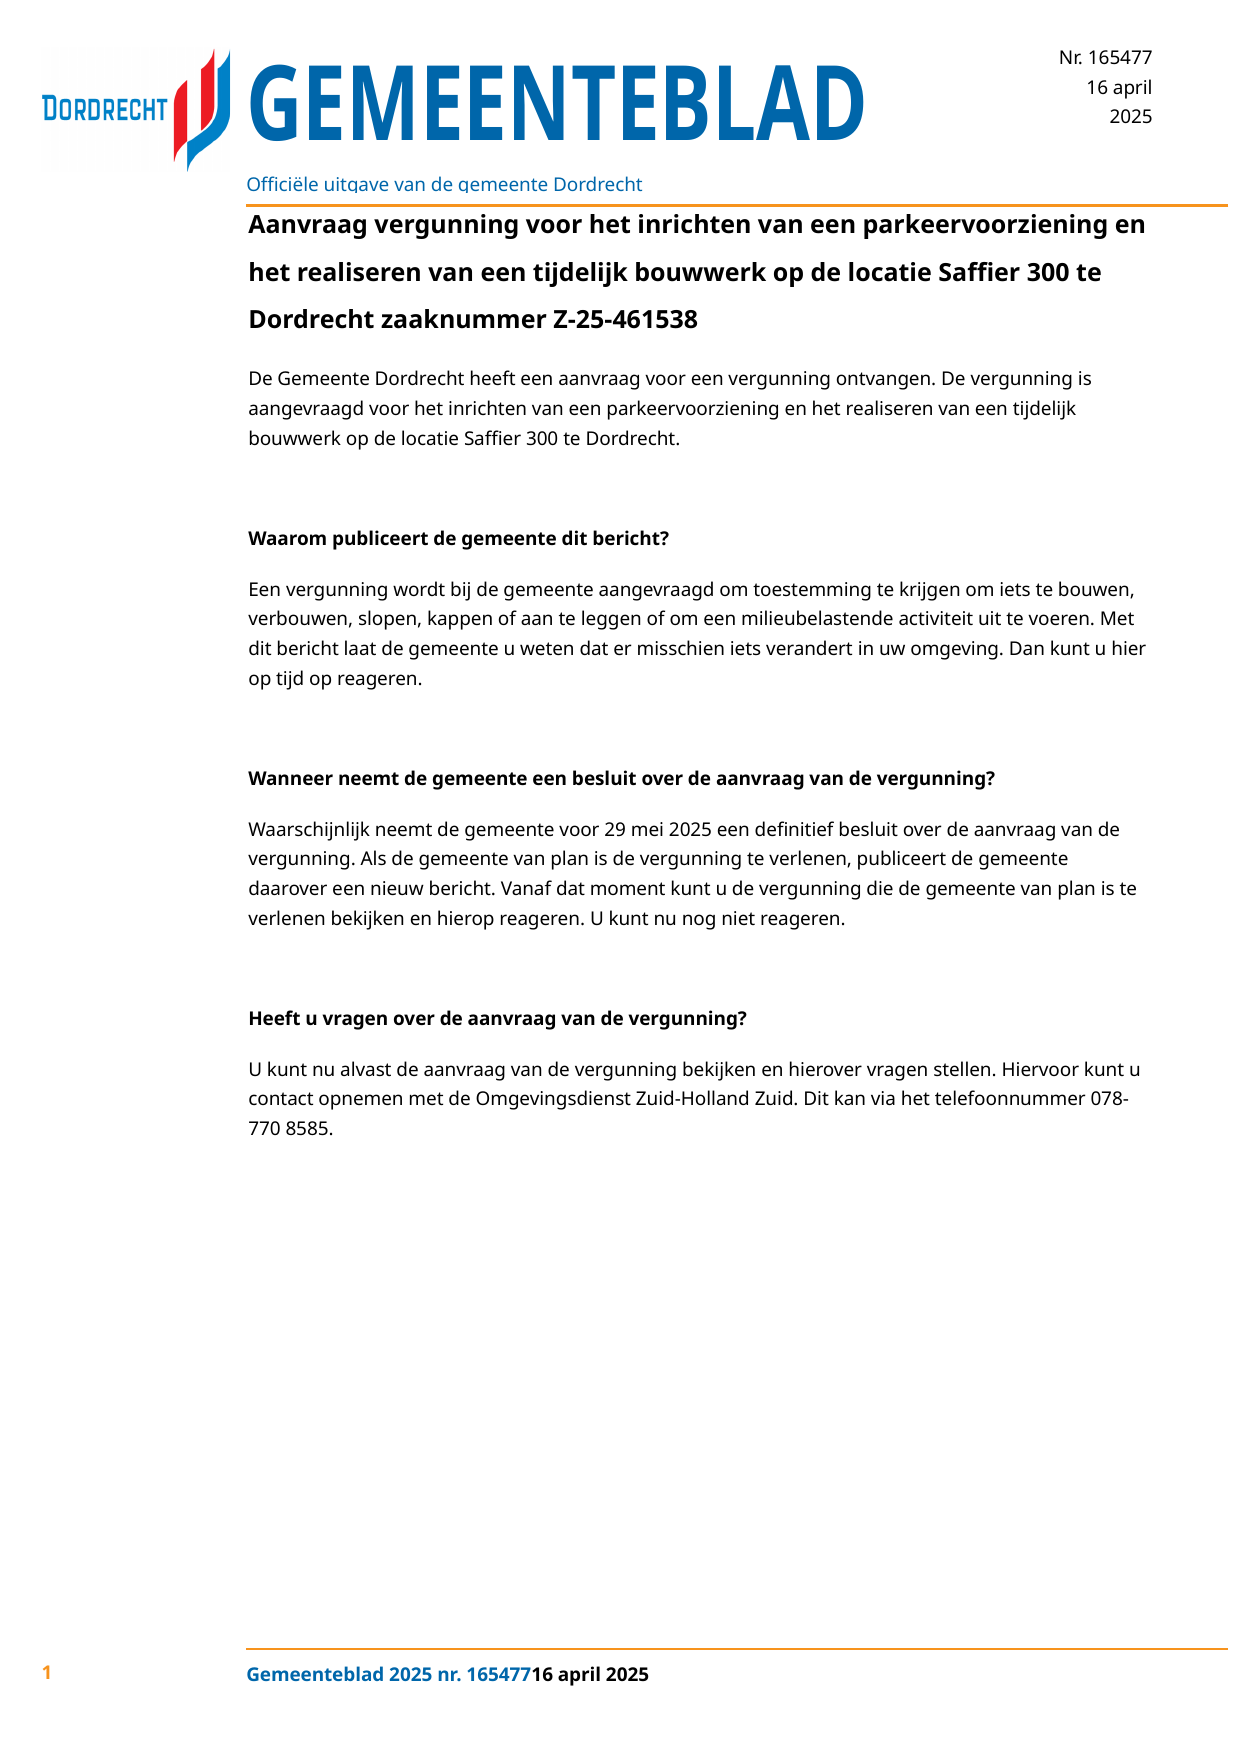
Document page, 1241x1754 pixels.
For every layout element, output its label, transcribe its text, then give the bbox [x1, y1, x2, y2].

picture [41, 47, 231, 172]
text De Gemeente Dordrecht heeft een aanvraag voor een vergunning ontvangen. De vergunning is aangevraagd voor het inrichten van een parkeervoorziening en het realiseren van een tijdelijk bouwwerk op de locatie Saffier 300 te Dordrecht. [248, 366, 1152, 450]
text Waarschijnlijk neemt de gemeente voor 29 mei 2025 een definitief besluit over de aanvraag van de vergunning. Als de gemeente van plan is de vergunning te verlenen, publiceert de gemeente daarover een nieuw bericht. Vanaf dat moment kunt u de vergunning die de gemeente van plan is te verlenen bekijken en hierop reageren. U kunt nu nog niet reageren. [248, 816, 1152, 930]
text Een vergunning wordt bij de gemeente aangevraagd om toestemming te krijgen om iets te bouwen, verbouwen, slopen, kappen of aan te leggen of om een milieubelastende activiteit uit te voeren. Met dit bericht laat de gemeente u weten dat er misschien iets verandert in uw omgeving. Dan kunt u hier op tijd op reageren. [248, 576, 1152, 690]
text Wanneer neemt de gemeente een besluit over de aanvraag van de vergunning? [248, 766, 1152, 791]
text Heeft u vragen over de aanvraag van de vergunning? [248, 1006, 1152, 1031]
text Waarom publiceert de gemeente dit bericht? [248, 526, 1152, 551]
text U kunt nu alvast de aanvraag van de vergunning bekijken en hierover vragen stellen. Hiervoor kunt u contact opnemen met de Omgevingsdienst Zuid-Holland Zuid. Dit kan via het telefoonnummer 078-770 8585. [248, 1056, 1152, 1141]
text Aanvraag vergunning voor het inrichten van een parkeervoorziening en het realiseren van een tijdelijk bouwwerk op de locatie Saffier 300 te Dordrecht zaaknummer Z-25-461538 [248, 207, 1152, 336]
